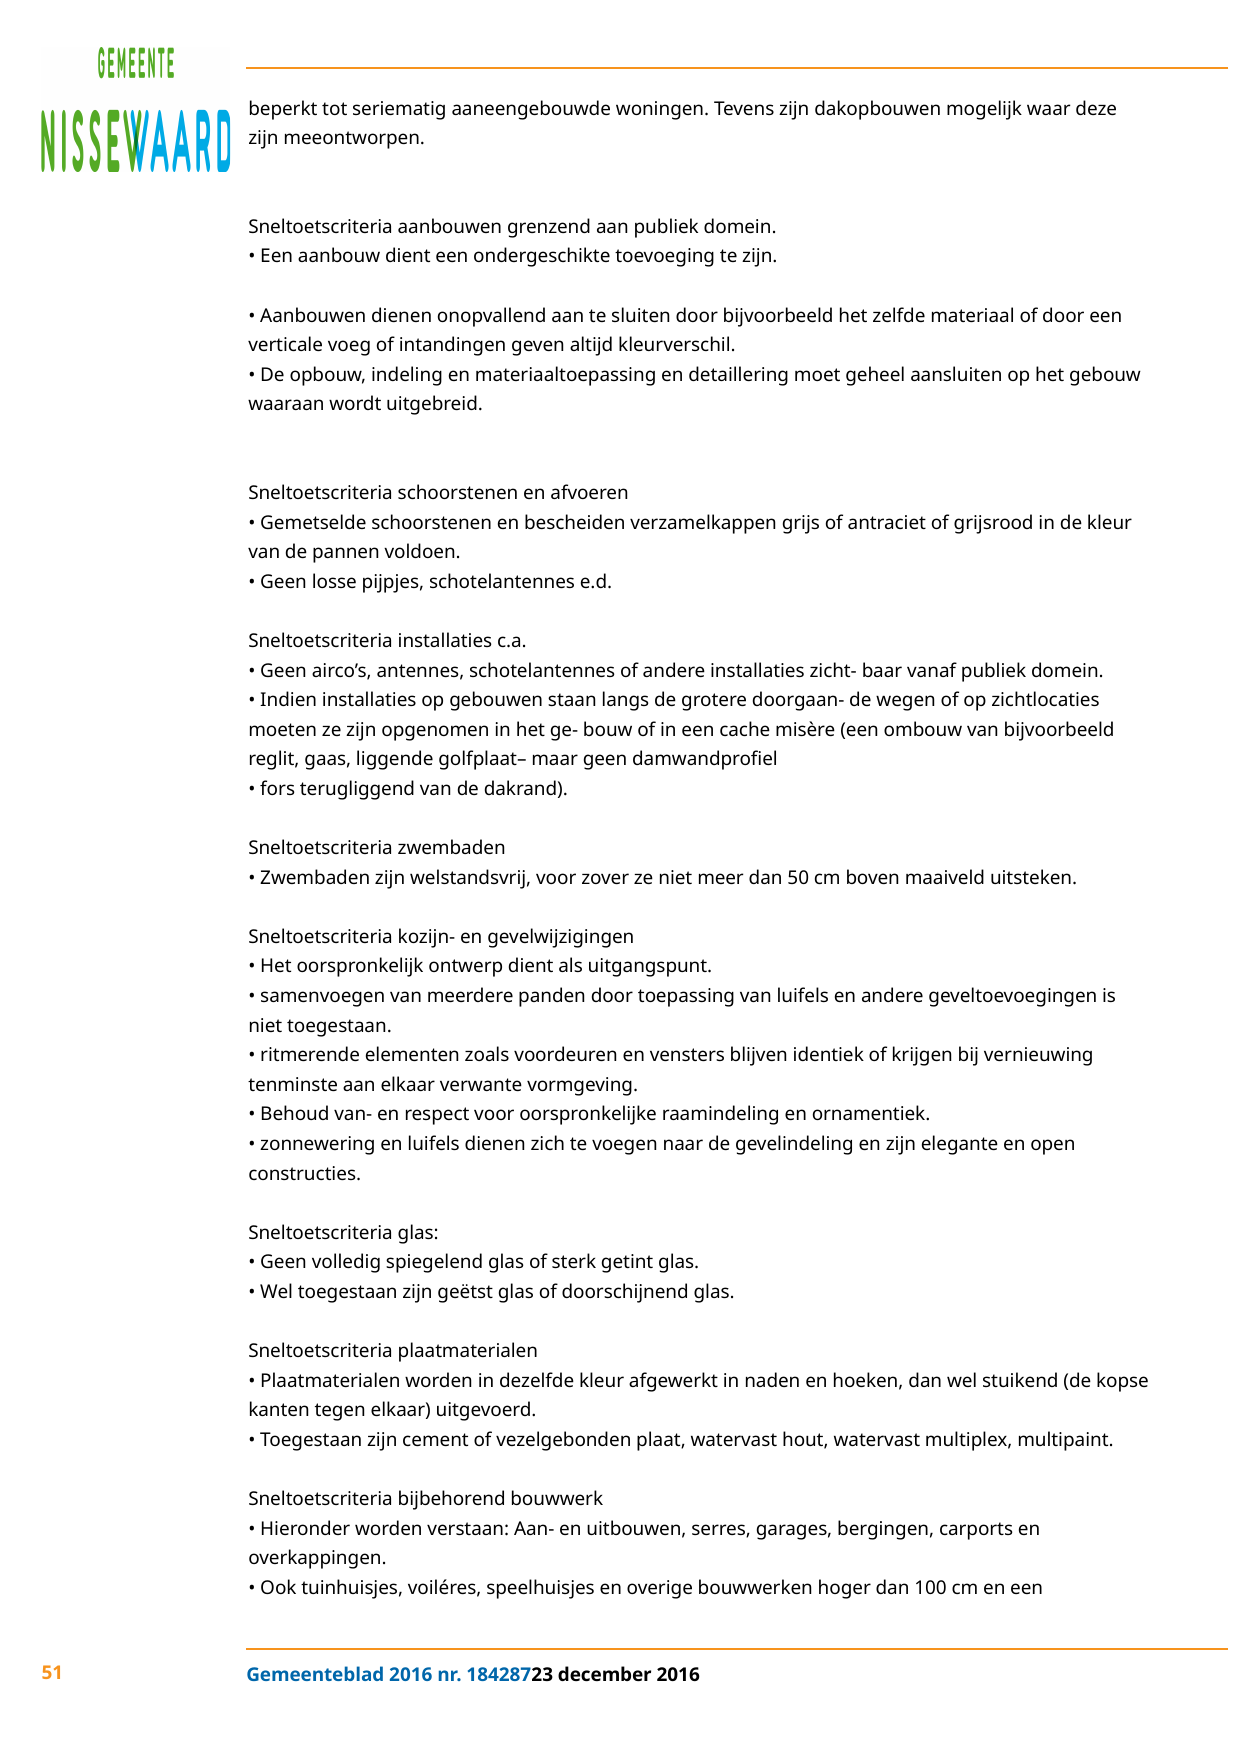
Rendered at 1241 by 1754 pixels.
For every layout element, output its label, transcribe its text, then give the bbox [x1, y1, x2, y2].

text • Geen airco’s, antennes, schotelantennes of andere installaties zicht- baar vanaf publiek domein. [248, 657, 1152, 683]
picture [154, 157, 165, 172]
picture [222, 122, 227, 160]
text • Plaatmaterialen worden in dezelfde kleur afgewerkt in naden en hoeken, dan wel stuikend (de kopse kanten tegen elkaar) uitgevoerd. [248, 1367, 1152, 1422]
text • samenvoegen van meerdere panden door toepassing van luifels en andere geveltoevoegingen is niet toegestaan. [248, 982, 1152, 1038]
picture [41, 47, 231, 172]
text Sneltoetscriteria glas: [248, 1219, 1152, 1245]
text • Wel toegestaan zijn geëtst glas of doorschijnend glas. [248, 1278, 1152, 1304]
text Sneltoetscriteria installaties c.a. [248, 627, 1152, 653]
text • fors terugliggend van de dakrand). [248, 775, 1152, 801]
text • Indien installaties op gebouwen staan langs de grotere doorgaan- de wegen of op zichtlocaties moeten ze zijn opgenomen in het ge- bouw of in een cache misère (een ombouw van bijvoorbeeld reglit, gaas, liggende golfplaat– maar geen damwandprofiel [248, 686, 1152, 771]
text • Aanbouwen dienen onopvallend aan te sluiten door bijvoorbeeld het zelfde materiaal of door een verticale voeg of intandingen geven altijd kleurverschil. [248, 302, 1152, 357]
text • Zwembaden zijn welstandsvrij, voor zover ze niet meer dan 50 cm boven maaiveld uitsteken. [248, 864, 1152, 890]
text • Toegestaan zijn cement of vezelgebonden plaat, watervast hout, watervast multiplex, multipaint. [248, 1426, 1152, 1452]
text • Geen volledig spiegelend glas of sterk getint glas. [248, 1248, 1152, 1274]
text Sneltoetscriteria bijbehorend bouwwerk [248, 1485, 1152, 1511]
text beperkt tot seriematig aaneengebouwde woningen. Tevens zijn dakopbouwen mogelijk waar deze zijn meeontworpen. [248, 95, 1152, 150]
text • Hieronder worden verstaan: Aan- en uitbouwen, serres, garages, bergingen, carports en overkappingen. [248, 1515, 1152, 1570]
text • Geen losse pijpjes, schotelantennes e.d. [248, 568, 1152, 594]
picture [201, 122, 206, 138]
text Sneltoetscriteria kozijn- en gevelwijzigingen [248, 923, 1152, 949]
text • Gemetselde schoorstenen en bescheiden verzamelkappen grijs of antraciet of grijsrood in de kleur van de pannen voldoen. [248, 509, 1152, 564]
text • De opbouw, indeling en materiaaltoepassing en detaillering moet geheel aansluiten op het gebouw waaraan wordt uitgebreid. [248, 361, 1152, 416]
text • zonnewering en luifels dienen zich te voegen naar de gevelindeling en zijn elegante en open constructies. [248, 1130, 1152, 1186]
picture [176, 157, 187, 172]
text Sneltoetscriteria aanbouwen grenzend aan publiek domein. [248, 213, 1152, 239]
text • Een aanbouw dient een ondergeschikte toevoeging te zijn. [248, 243, 1152, 268]
text Sneltoetscriteria schoorstenen en afvoeren [248, 479, 1152, 505]
text • Ook tuinhuisjes, voiléres, speelhuisjes en overige bouwwerken hoger dan 100 cm en een [248, 1574, 1152, 1600]
text • Behoud van- en respect voor oorspronkelijke raamindeling en ornamentiek. [248, 1101, 1152, 1126]
text • ritmerende elementen zoals voordeuren en vensters blijven identiek of krijgen bij vernieuwing tenminste aan elkaar verwante vormgeving. [248, 1041, 1152, 1097]
picture [200, 151, 206, 172]
text Sneltoetscriteria plaatmaterialen [248, 1337, 1152, 1363]
text • Het oorspronkelijk ontwerp dient als uitgangspunt. [248, 953, 1152, 978]
text Sneltoetscriteria zwembaden [248, 834, 1152, 860]
